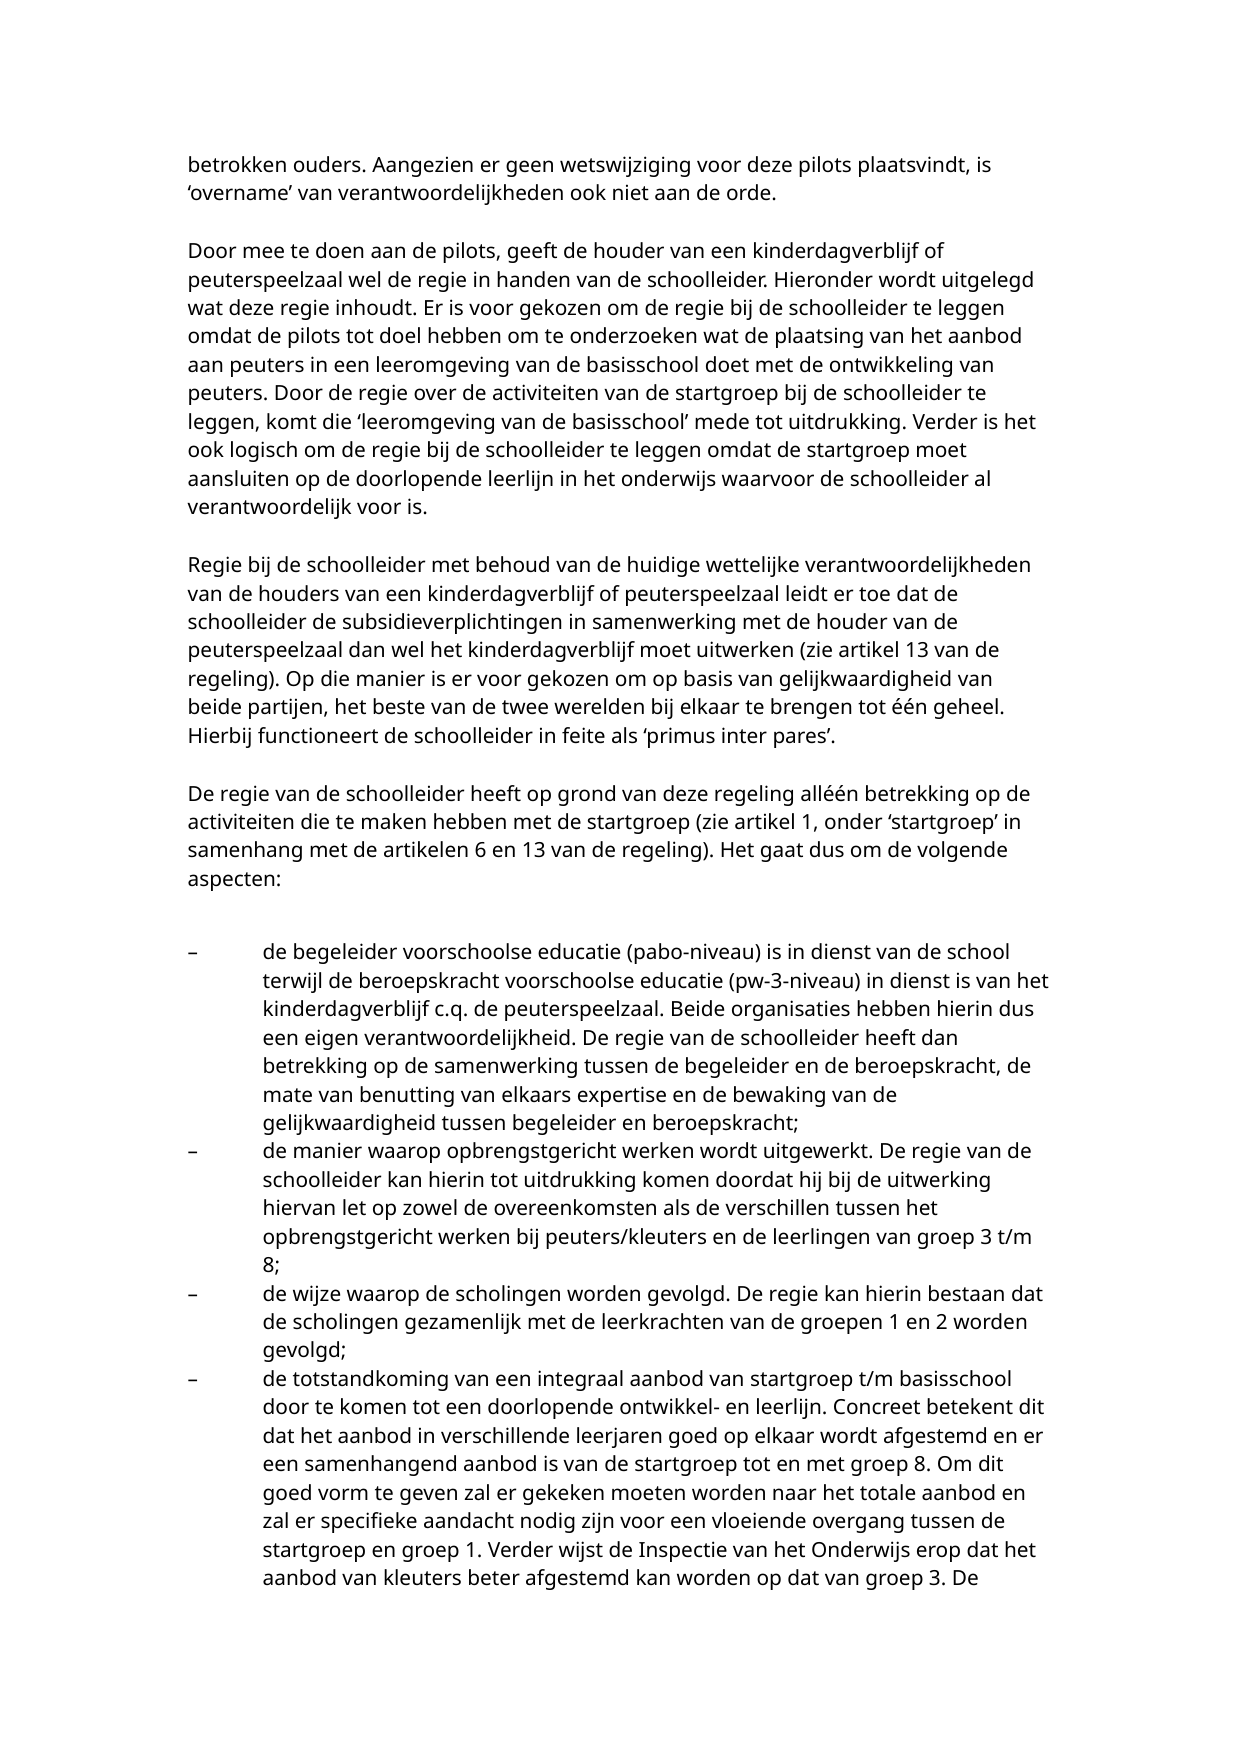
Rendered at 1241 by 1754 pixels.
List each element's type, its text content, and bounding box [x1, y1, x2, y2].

text Door mee te doen aan de pilots, geeft de houder van een kinderdagverblijf of peuterspeelzaal wel de regie in handen van de schoolleider. Hieronder wordt uitgelegd wat deze regie inhoudt. Er is voor gekozen om de regie bij de schoolleider te leggen omdat de pilots tot doel hebben om te onderzoeken wat de plaatsing van het aanbod aan peuters in een leeromgeving van de basisschool doet met de ontwikkeling van peuters. Door de regie over de activiteiten van de startgroep bij de schoolleider te leggen, komt die ‘leeromgeving van de basisschool’ mede tot uitdrukking. Verder is het ook logisch om de regie bij de schoolleider te leggen omdat de startgroep moet aansluiten op de doorlopende leerlijn in het onderwijs waarvoor de schoolleider al verantwoordelijk voor is. [187, 236, 1053, 521]
text Regie bij de schoolleider met behoud van de huidige wettelijke verantwoordelijkheden van de houders van een kinderdagverblijf of peuterspeelzaal leidt er toe dat de schoolleider de subsidieverplichtingen in samenwerking met de houder van de peuterspeelzaal dan wel het kinderdagverblijf moet uitwerken (zie artikel 13 van de regeling). Op die manier is er voor gekozen om op basis van gelijkwaardigheid van beide partijen, het beste van de twee werelden bij elkaar te brengen tot één geheel. Hierbij functioneert de schoolleider in feite als ‘primus inter pares’. [187, 550, 1053, 749]
list de wijze waarop de scholingen worden gevolgd. De regie kan hierin bestaan dat de scholingen gezamenlijk met de leerkrachten van de groepen 1 en 2 worden gevolgd; [187, 1279, 1053, 1364]
text betrokken ouders. Aangezien er geen wetswijziging voor deze pilots plaatsvindt, is ‘overname’ van verantwoordelijkheden ook niet aan de orde. [187, 150, 1053, 207]
list de begeleider voorschoolse educatie (pabo-niveau) is in dienst van de school terwijl de beroepskracht voorschoolse educatie (pw-3-niveau) in dienst is van het kinderdagverblijf c.q. de peuterspeelzaal. Beide organisaties hebben hierin dus een eigen verantwoordelijkheid. De regie van de schoolleider heeft dan betrekking op de samenwerking tussen de begeleider en de beroepskracht, de mate van benutting van elkaars expertise en de bewaking van de gelijkwaardigheid tussen begeleider en beroepskracht; [187, 937, 1053, 1137]
text De regie van de schoolleider heeft op grond van deze regeling alléén betrekking op de activiteiten die te maken hebben met de startgroep (zie artikel 1, onder ‘startgroep’ in samenhang met de artikelen 6 en 13 van de regeling). Het gaat dus om de volgende aspecten: [187, 779, 1053, 892]
list de totstandkoming van een integraal aanbod van startgroep t/m basisschool door te komen tot een doorlopende ontwikkel- en leerlijn. Concreet betekent dit dat het aanbod in verschillende leerjaren goed op elkaar wordt afgestemd en er een samenhangend aanbod is van de startgroep tot en met groep 8. Om dit goed vorm te geven zal er gekeken moeten worden naar het totale aanbod en zal er specifieke aandacht nodig zijn voor een vloeiende overgang tussen de startgroep en groep 1. Verder wijst de Inspectie van het Onderwijs erop dat het aanbod van kleuters beter afgestemd kan worden op dat van groep 3. De [187, 1364, 1053, 1592]
list de manier waarop opbrengstgericht werken wordt uitgewerkt. De regie van de schoolleider kan hierin tot uitdrukking komen doordat hij bij de uitwerking hiervan let op zowel de overeenkomsten als de verschillen tussen het opbrengstgericht werken bij peuters/kleuters en de leerlingen van groep 3 t/m 8; [187, 1137, 1053, 1279]
